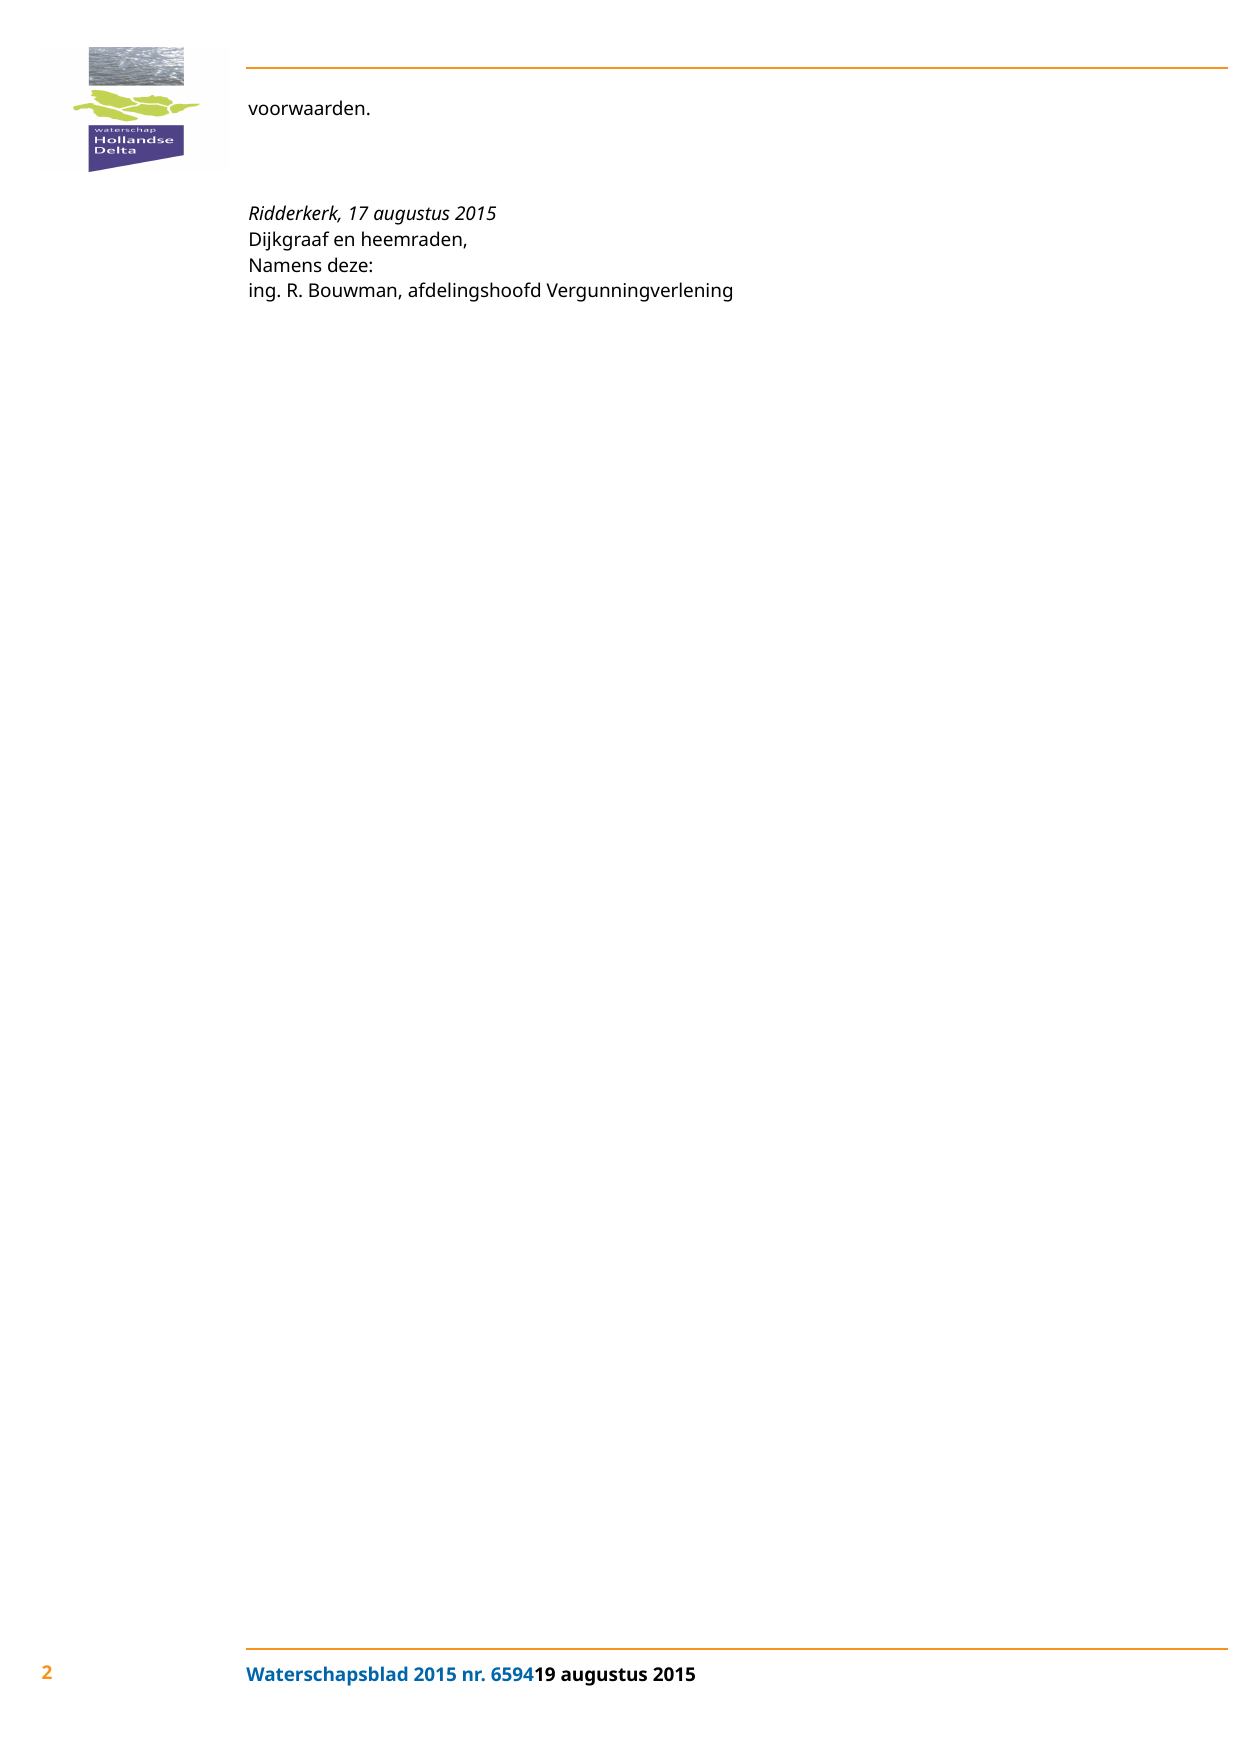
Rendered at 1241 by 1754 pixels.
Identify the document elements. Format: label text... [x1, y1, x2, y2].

text Ridderkerk, 17 augustus 2015 [248, 201, 1152, 226]
text Namens deze: [248, 252, 1152, 278]
text Dijkgraaf en heemraden, [248, 226, 1152, 252]
picture [41, 47, 231, 172]
text voorwaarden. [248, 95, 1152, 121]
text ing. R. Bouwman, afdelingshoofd Vergunningverlening [248, 278, 1152, 303]
